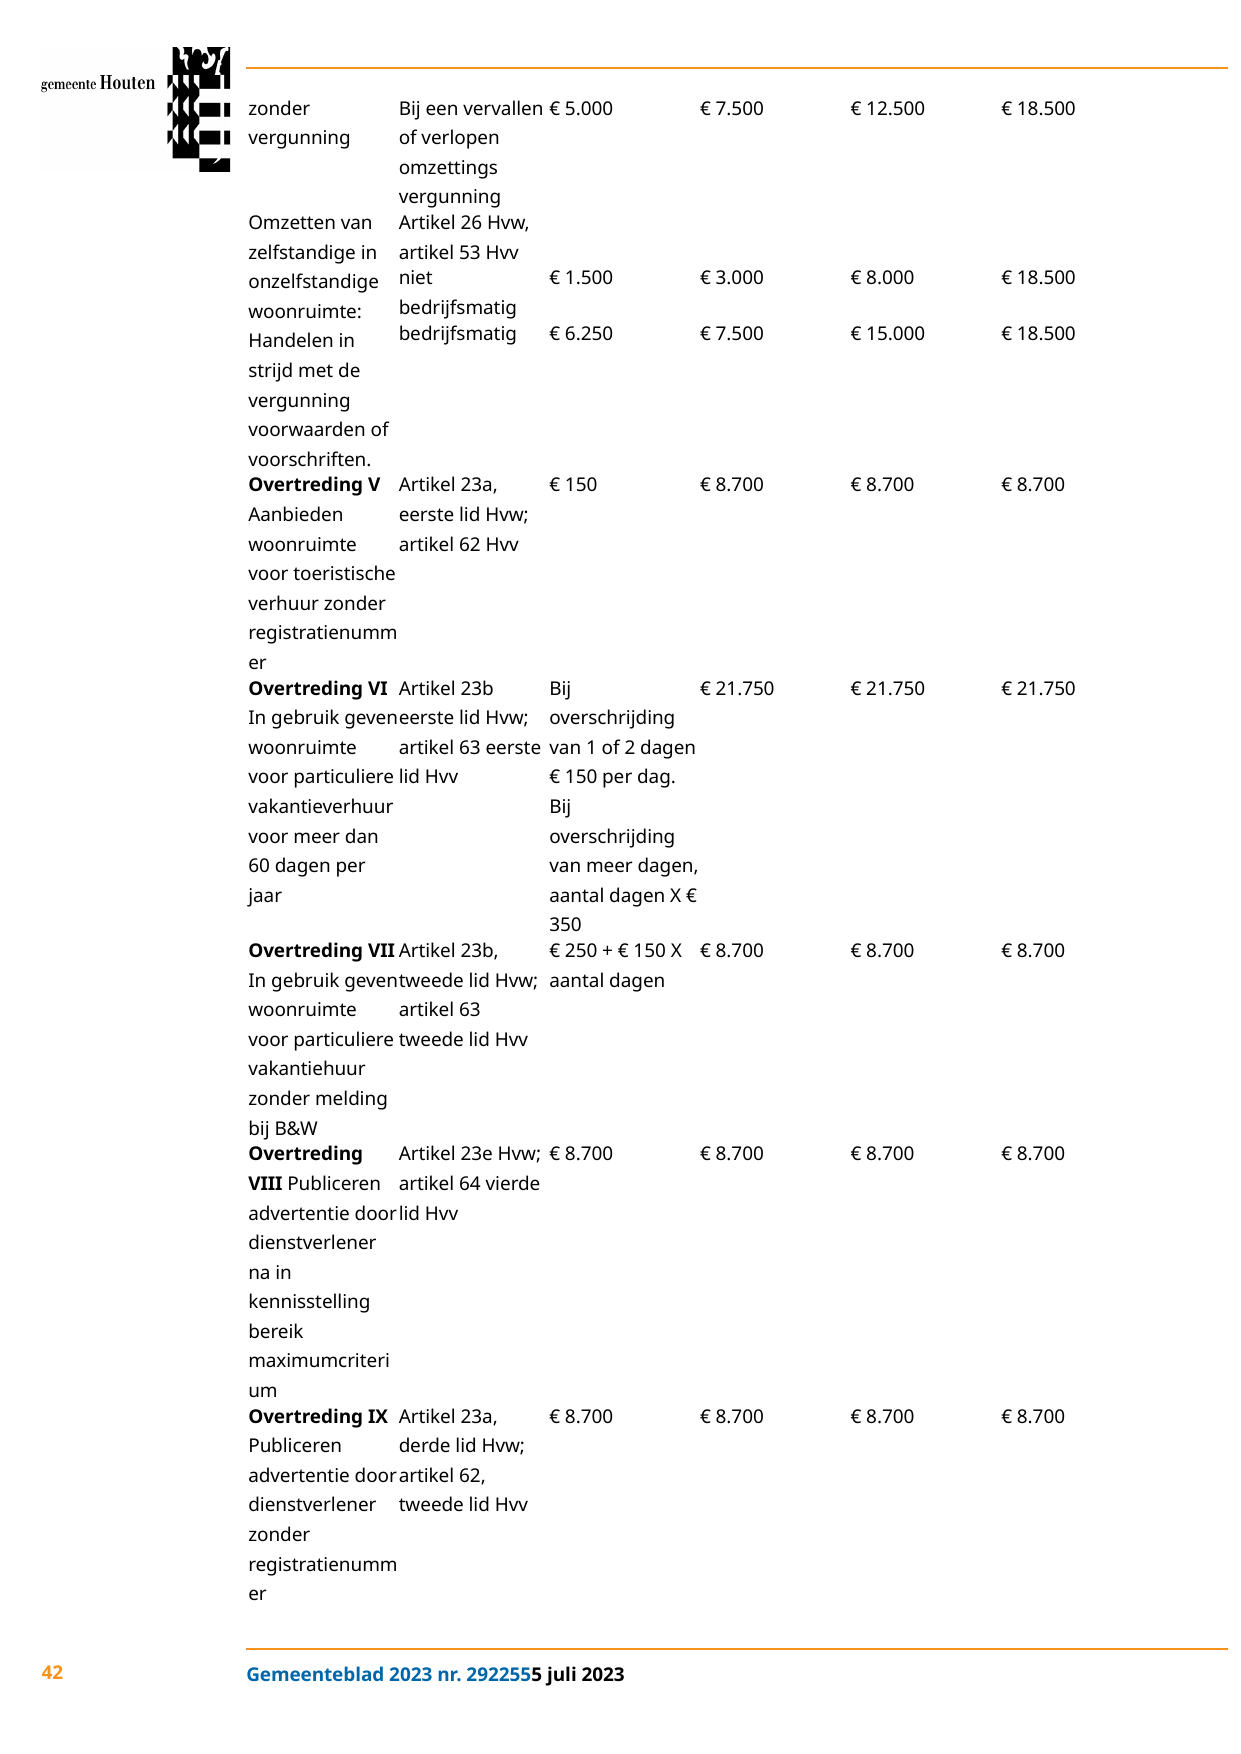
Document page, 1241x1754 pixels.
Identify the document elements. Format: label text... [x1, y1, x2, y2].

table_cell [850, 209, 1001, 264]
table_cell € 8.000 [850, 265, 1001, 320]
table_cell € 21.750 [1001, 675, 1152, 937]
table_cell € 15.000 [850, 320, 1001, 472]
table_cell Overtreding VII In gebruik geven woonruimte voor particuliere vakantiehuur zonder melding bij B&W [248, 937, 398, 1141]
table_cell Artikel 23e Hvw; artikel 64 vierde lid Hvv [399, 1141, 549, 1403]
table_cell € 6.250 [549, 320, 700, 472]
table_cell Bij een vervallen of verlopen omzettings vergunning [399, 95, 549, 209]
table_cell bedrijfsmatig [399, 320, 549, 472]
table_cell € 18.500 [1001, 265, 1152, 320]
table_cell € 5.000 [549, 95, 700, 209]
table_cell Overtreding VIII Publiceren advertentie door dienstverlener na in kennisstelling bereik maximumcriterium [248, 1141, 398, 1403]
table_cell [700, 209, 850, 264]
table_cell € 8.700 [850, 937, 1001, 1141]
table_cell Overtreding VI In gebruik geven woonruimte voor particuliere vakantieverhuur voor meer dan 60 dagen per jaar [248, 675, 398, 937]
table_cell € 8.700 [700, 472, 850, 675]
table_cell € 8.700 [700, 1141, 850, 1403]
table_cell € 1.500 [549, 265, 700, 320]
table_cell € 8.700 [700, 937, 850, 1141]
table_cell € 3.000 [700, 265, 850, 320]
table_cell zonder vergunning [248, 95, 398, 209]
table_cell Artikel 23b, tweede lid Hvw; artikel 63 tweede lid Hvv [399, 937, 549, 1141]
table_cell € 21.750 [700, 675, 850, 937]
table_cell € 8.700 [1001, 1403, 1152, 1606]
table_cell € 7.500 [700, 95, 850, 209]
table_cell € 12.500 [850, 95, 1001, 209]
table_cell € 8.700 [549, 1403, 700, 1606]
table_cell € 250 + € 150 X aantal dagen [549, 937, 700, 1141]
table_cell Artikel 26 Hvw, artikel 53 Hvv [399, 209, 549, 264]
table_cell € 18.500 [1001, 95, 1152, 209]
table_cell € 21.750 [850, 675, 1001, 937]
table_cell € 8.700 [549, 1141, 700, 1403]
table_cell € 8.700 [850, 472, 1001, 675]
table_cell Artikel 23a, eerste lid Hvw; artikel 62 Hvv [399, 472, 549, 675]
table_cell Artikel 23a, derde lid Hvw; artikel 62, tweede lid Hvv [399, 1403, 549, 1606]
table_cell € 8.700 [1001, 472, 1152, 675]
table_cell Bij overschrijding van 1 of 2 dagen € 150 per dag. Bij overschrijding van meer dagen, aantal dagen X € 350 [549, 675, 700, 937]
table_cell € 7.500 [700, 320, 850, 472]
table_cell Omzetten van zelfstandige in onzelfstandige woonruimte: Handelen in strijd met de vergunning voorwaarden of voorschriften. [248, 209, 398, 472]
picture [41, 47, 231, 172]
table_cell € 8.700 [1001, 1141, 1152, 1403]
table_cell € 8.700 [850, 1141, 1001, 1403]
table_cell Overtreding IX Publiceren advertentie door dienstverlener zonder registratienummer [248, 1403, 398, 1606]
table_cell Artikel 23b eerste lid Hvw; artikel 63 eerste lid Hvv [399, 675, 549, 937]
table_cell € 8.700 [850, 1403, 1001, 1606]
table_cell [1001, 209, 1152, 264]
table_cell € 150 [549, 472, 700, 675]
table_cell Overtreding V Aanbieden woonruimte voor toeristische verhuur zonder registratienummer [248, 472, 398, 675]
table_cell [549, 209, 700, 264]
table_cell € 8.700 [1001, 937, 1152, 1141]
table_cell € 8.700 [700, 1403, 850, 1606]
table_cell € 18.500 [1001, 320, 1152, 472]
table_cell niet bedrijfsmatig [399, 265, 549, 320]
